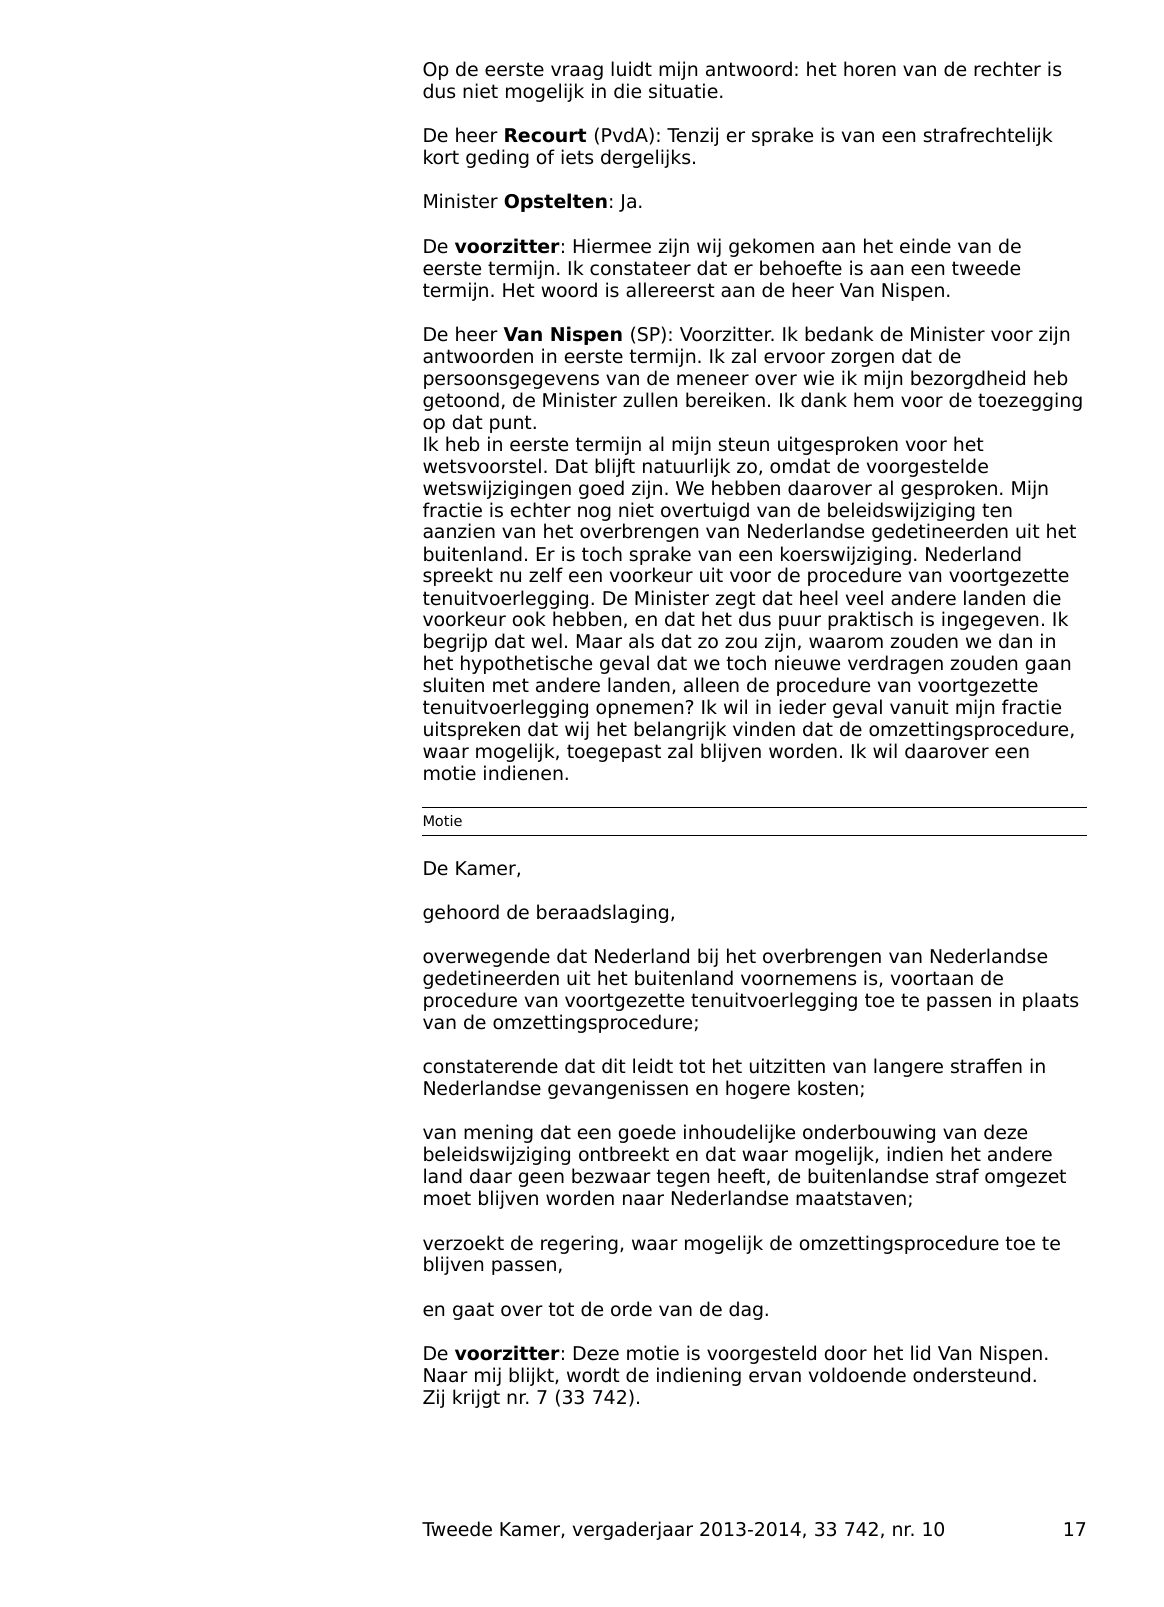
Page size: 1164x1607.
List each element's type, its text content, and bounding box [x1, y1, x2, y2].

text constaterende dat dit leidt tot het uitzitten van langere straffen in Nederlandse gevangenissen en hogere kosten; [422, 1056, 1087, 1100]
text De Kamer, [422, 858, 1087, 880]
text Ik heb in eerste termijn al mijn steun uitgesproken voor het wetsvoorstel. Dat blijft natuurlijk zo, omdat de voorgestelde wetswijzigingen goed zijn. We hebben daarover al gesproken. Mijn fractie is echter nog niet overtuigd van de beleidswijziging ten aanzien van het overbrengen van Nederlandse gedetineerden uit het buitenland. Er is toch sprake van een koerswijziging. Nederland spreekt nu zelf een voorkeur uit voor de procedure van voortgezette tenuitvoerlegging. De Minister zegt dat heel veel andere landen die voorkeur ook hebben, en dat het dus puur praktisch is ingegeven. Ik begrijp dat wel. Maar als dat zo zou zijn, waarom zouden we dan in het hypothetische geval dat we toch nieuwe verdragen zouden gaan sluiten met andere landen, alleen de procedure van voortgezette tenuitvoerlegging opnemen? Ik wil in ieder geval vanuit mijn fractie uitspreken dat wij het belangrijk vinden dat de omzettingsprocedure, waar mogelijk, toegepast zal blijven worden. Ik wil daarover een motie indienen. [422, 433, 1087, 785]
text De heer Recourt (PvdA): Tenzij er sprake is van een strafrechtelijk kort geding of iets dergelijks. [422, 125, 1087, 169]
text van mening dat een goede inhoudelijke onderbouwing van deze beleidswijziging ontbreekt en dat waar mogelijk, indien het andere land daar geen bezwaar tegen heeft, de buitenlandse straf omgezet moet blijven worden naar Nederlandse maatstaven; [422, 1122, 1087, 1210]
text gehoord de beraadslaging, [422, 902, 1087, 924]
text De voorzitter: Hiermee zijn wij gekomen aan het einde van de eerste termijn. Ik constateer dat er behoefte is aan een tweede termijn. Het woord is allereerst aan de heer Van Nispen. [422, 236, 1087, 301]
text Minister Opstelten: Ja. [422, 191, 1087, 213]
text verzoekt de regering, waar mogelijk de omzettingsprocedure toe te blijven passen, [422, 1232, 1087, 1276]
table_header Motie [422, 808, 1087, 834]
text overwegende dat Nederland bij het overbrengen van Nederlandse gedetineerden uit het buitenland voornemens is, voortaan de procedure van voortgezette tenuitvoerlegging toe te passen in plaats van de omzettingsprocedure; [422, 946, 1087, 1034]
text De heer Van Nispen (SP): Voorzitter. Ik bedank de Minister voor zijn antwoorden in eerste termijn. Ik zal ervoor zorgen dat de persoonsgegevens van de meneer over wie ik mijn bezorgdheid heb getoond, de Minister zullen bereiken. Ik dank hem voor de toezegging op dat punt. [422, 324, 1087, 433]
text Op de eerste vraag luidt mijn antwoord: het horen van de rechter is dus niet mogelijk in die situatie. [422, 59, 1087, 103]
text De voorzitter: Deze motie is voorgesteld door het lid Van Nispen. Naar mij blijkt, wordt de indiening ervan voldoende ondersteund. [422, 1343, 1087, 1387]
text en gaat over tot de orde van de dag. [422, 1298, 1087, 1321]
text Zij krijgt nr. 7 (33 742). [422, 1387, 1087, 1409]
